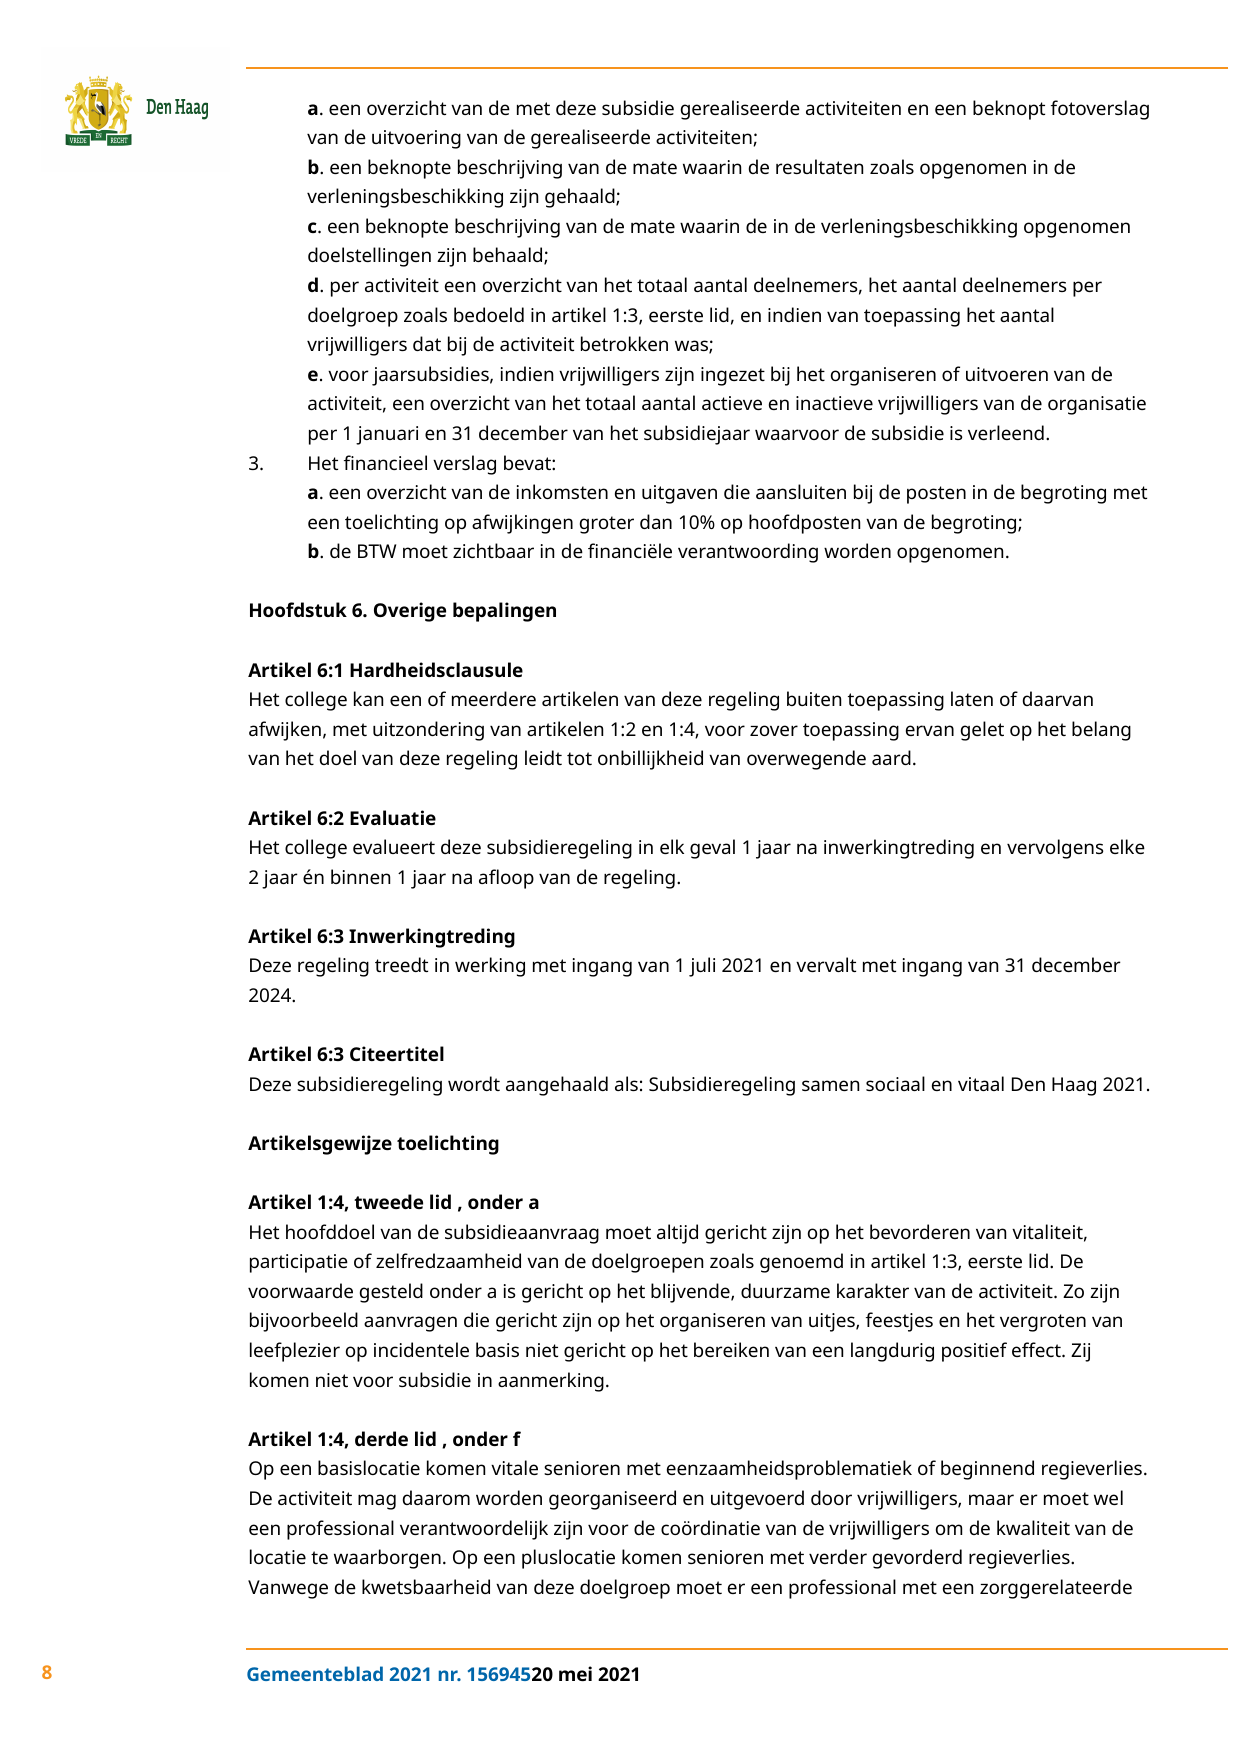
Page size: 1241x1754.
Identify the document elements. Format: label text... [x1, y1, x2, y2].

list a. een overzicht van de met deze subsidie gerealiseerde activiteiten en een beknopt fotoverslag van de uitvoering van de gerealiseerde activiteiten; [248, 95, 1152, 150]
list b. een beknopte beschrijving van de mate waarin de resultaten zoals opgenomen in de verleningsbeschikking zijn gehaald; [248, 154, 1152, 209]
text Artikel 6:3 Inwerkingtreding [248, 923, 1152, 949]
text Deze subsidieregeling wordt aangehaald als: Subsidieregeling samen sociaal en vitaal Den Haag 2021. [248, 1071, 1152, 1097]
text Het hoofddoel van de subsidieaanvraag moet altijd gericht zijn op het bevorderen van vitaliteit, participatie of zelfredzaamheid van de doelgroepen zoals genoemd in artikel 1:3, eerste lid. De voorwaarde gesteld onder a is gericht op het blijvende, duurzame karakter van de activiteit. Zo zijn bijvoorbeeld aanvragen die gericht zijn op het organiseren van uitjes, feestjes en het vergroten van leefplezier op incidentele basis niet gericht op het bereiken van een langdurig positief effect. Zij komen niet voor subsidie in aanmerking. [248, 1219, 1152, 1393]
list Het financieel verslag bevat: [248, 450, 1152, 476]
text Artikel 6:3 Citeertitel [248, 1041, 1152, 1067]
text Hoofdstuk 6. Overige bepalingen [248, 598, 1152, 623]
list e. voor jaarsubsidies, indien vrijwilligers zijn ingezet bij het organiseren of uitvoeren van de activiteit, een overzicht van het totaal aantal actieve en inactieve vrijwilligers van de organisatie per 1 januari en 31 december van het subsidiejaar waarvoor de subsidie is verleend. [248, 361, 1152, 446]
text Deze regeling treedt in werking met ingang van 1 juli 2021 en vervalt met ingang van 31 december 2024. [248, 953, 1152, 1008]
text Het college evalueert deze subsidieregeling in elk geval 1 jaar na inwerkingtreding en vervolgens elke 2 jaar én binnen 1 jaar na afloop van de regeling. [248, 834, 1152, 890]
list b. de BTW moet zichtbaar in de financiële verantwoording worden opgenomen. [248, 538, 1152, 564]
list a. een overzicht van de inkomsten en uitgaven die aansluiten bij de posten in de begroting met een toelichting op afwijkingen groter dan 10% op hoofdposten van de begroting; [248, 479, 1152, 535]
text Artikel 6:1 Hardheidsclausule [248, 657, 1152, 683]
text Artikel 6:2 Evaluatie [248, 805, 1152, 831]
text Op een basislocatie komen vitale senioren met eenzaamheidsproblematiek of beginnend regieverlies. De activiteit mag daarom worden georganiseerd en uitgevoerd door vrijwilligers, maar er moet wel een professional verantwoordelijk zijn voor de coördinatie van de vrijwilligers om de kwaliteit van de locatie te waarborgen. Op een pluslocatie komen senioren met verder gevorderd regieverlies. Vanwege de kwetsbaarheid van deze doelgroep moet er een professional met een zorggerelateerde [248, 1456, 1152, 1600]
text Het college kan een of meerdere artikelen van deze regeling buiten toepassing laten of daarvan afwijken, met uitzondering van artikelen 1:2 en 1:4, voor zover toepassing ervan gelet op het belang van het doel van deze regeling leidt tot onbillijkheid van overwegende aard. [248, 686, 1152, 771]
text Artikelsgewijze toelichting [248, 1130, 1152, 1156]
text Artikel 1:4, tweede lid , onder a [248, 1189, 1152, 1215]
picture [41, 47, 231, 172]
text Artikel 1:4, derde lid , onder f [248, 1426, 1152, 1452]
list d. per activiteit een overzicht van het totaal aantal deelnemers, het aantal deelnemers per doelgroep zoals bedoeld in artikel 1:3, eerste lid, en indien van toepassing het aantal vrijwilligers dat bij de activiteit betrokken was; [248, 272, 1152, 357]
list c. een beknopte beschrijving van de mate waarin de in de verleningsbeschikking opgenomen doelstellingen zijn behaald; [248, 213, 1152, 268]
